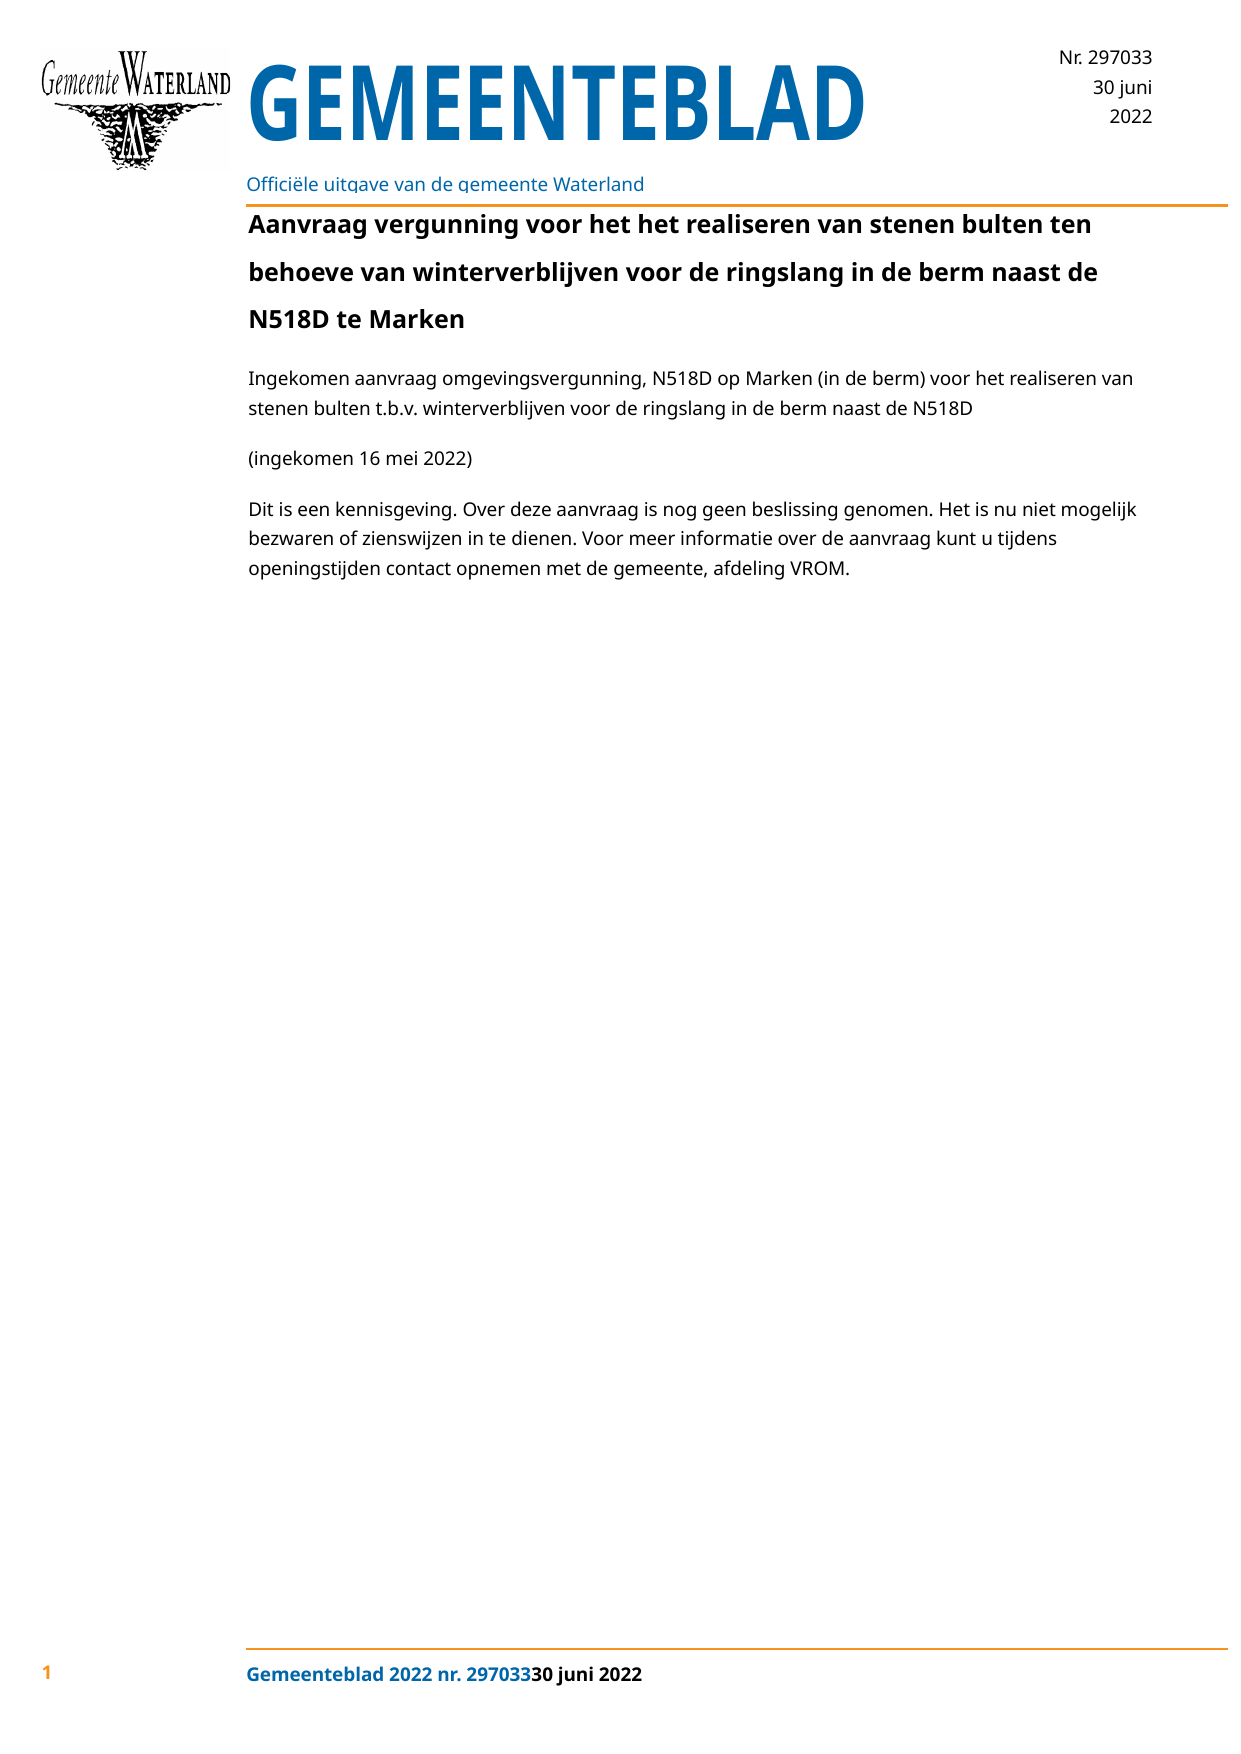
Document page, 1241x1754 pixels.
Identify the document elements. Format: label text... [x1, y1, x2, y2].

text Dit is een kennisgeving. Over deze aanvraag is nog geen beslissing genomen. Het is nu niet mogelijk bezwaren of zienswijzen in te dienen. Voor meer informatie over de aanvraag kunt u tijdens openingstijden contact opnemen met de gemeente, afdeling VROM. [248, 496, 1152, 581]
text (ingekomen 16 mei 2022) [248, 446, 1152, 471]
text Aanvraag vergunning voor het het realiseren van stenen bulten ten behoeve van winterverblijven voor de ringslang in de berm naast de N518D te Marken [248, 207, 1152, 336]
picture [41, 47, 231, 172]
text Ingekomen aanvraag omgevingsvergunning, N518D op Marken (in de berm) voor het realiseren van stenen bulten t.b.v. winterverblijven voor de ringslang in de berm naast de N518D [248, 366, 1152, 421]
